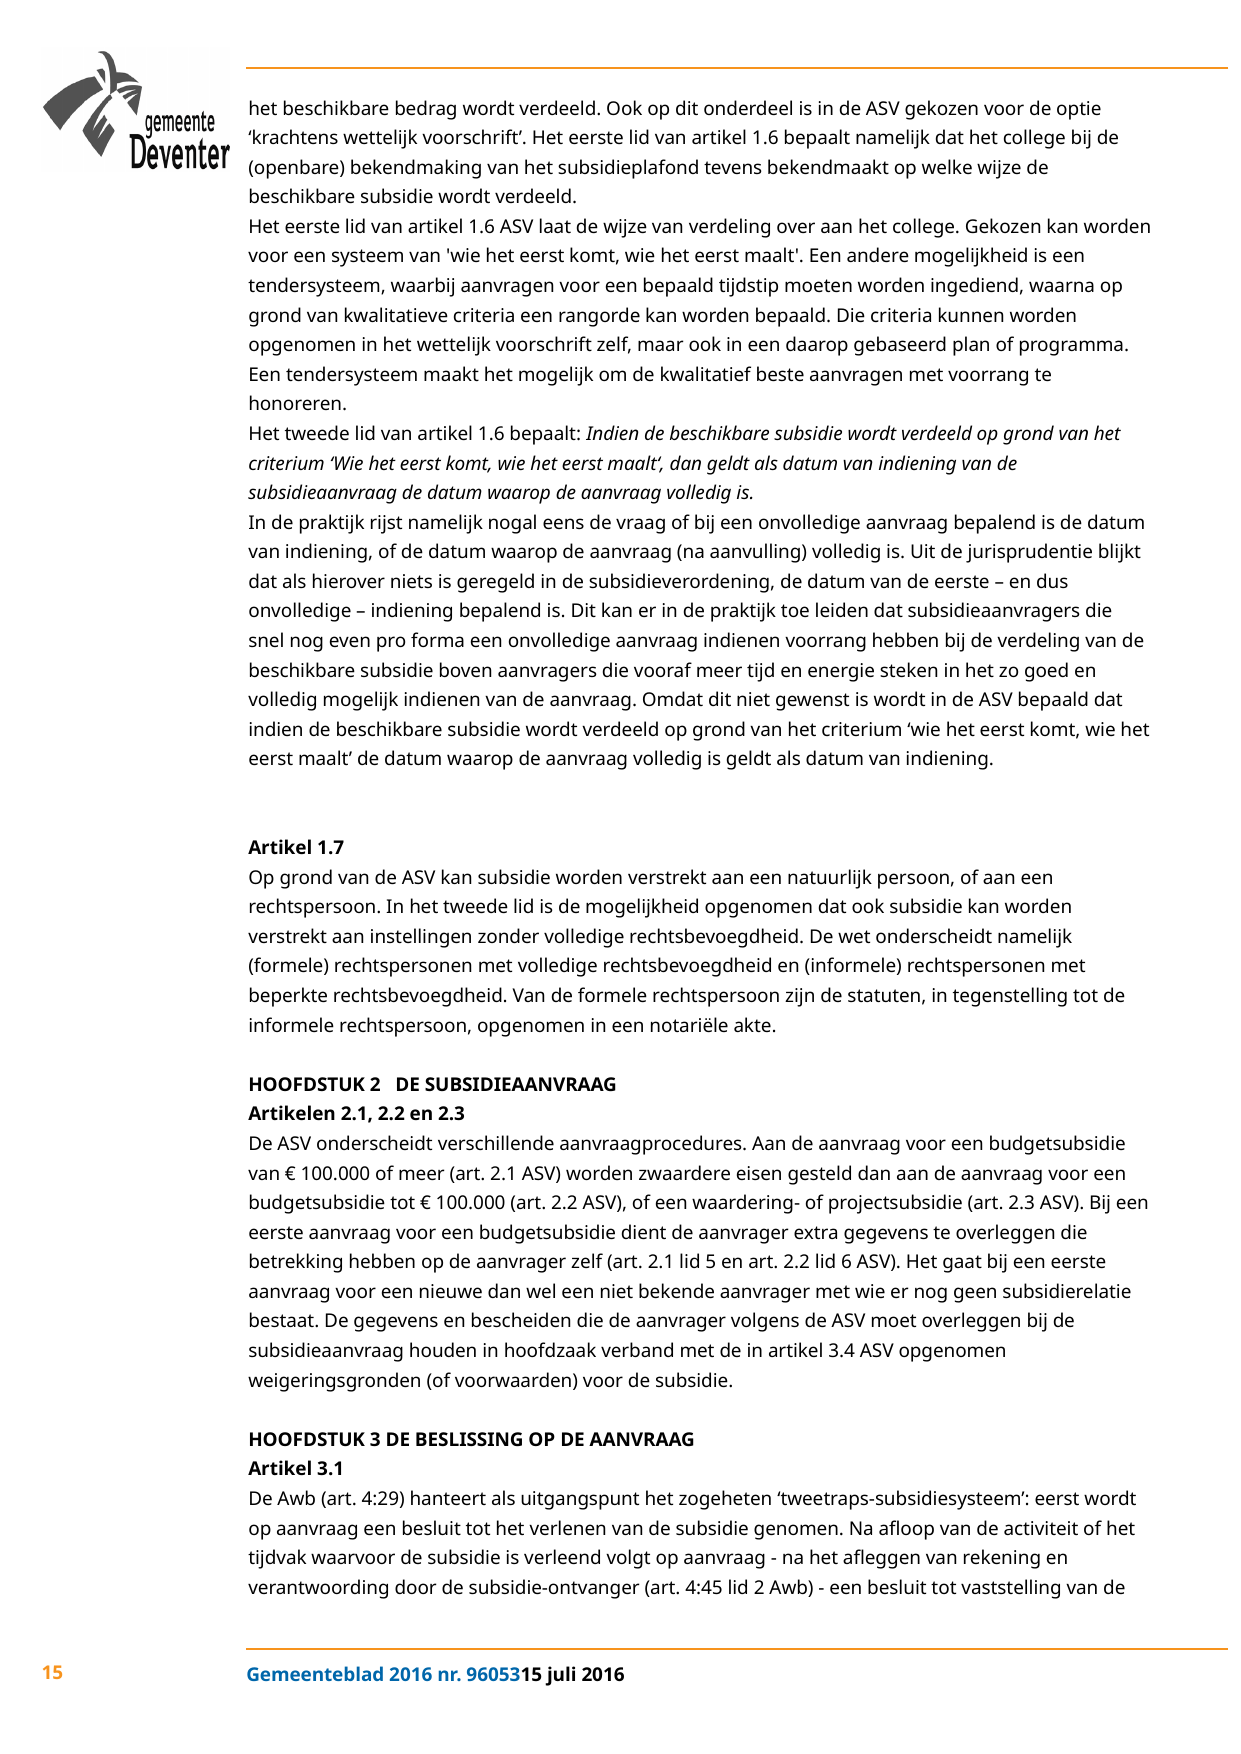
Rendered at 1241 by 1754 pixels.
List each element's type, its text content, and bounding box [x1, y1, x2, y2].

text Op grond van de ASV kan subsidie worden verstrekt aan een natuurlijk persoon, of aan een rechtspersoon. In het tweede lid is de mogelijkheid opgenomen dat ook subsidie kan worden verstrekt aan instellingen zonder volledige rechtsbevoegdheid. De wet onderscheidt namelijk (formele) rechtspersonen met volledige rechtsbevoegdheid en (informele) rechtspersonen met beperkte rechtsbevoegdheid. Van de formele rechtspersoon zijn de statuten, in tegenstelling tot de informele rechtspersoon, opgenomen in een notariële akte. [248, 864, 1152, 1038]
text Artikel 3.1 [248, 1456, 1152, 1481]
text In de praktijk rijst namelijk nogal eens de vraag of bij een onvolledige aanvraag bepalend is de datum van indiening, of de datum waarop de aanvraag (na aanvulling) volledig is. Uit de jurisprudentie blijkt dat als hierover niets is geregeld in de subsidieverordening, de datum van de eerste – en dus onvolledige – indiening bepalend is. Dit kan er in de praktijk toe leiden dat subsidieaanvragers die snel nog even pro forma een onvolledige aanvraag indienen voorrang hebben bij de verdeling van de beschikbare subsidie boven aanvragers die vooraf meer tijd en energie steken in het zo goed en volledig mogelijk indienen van de aanvraag. Omdat dit niet gewenst is wordt in de ASV bepaald dat indien de beschikbare subsidie wordt verdeeld op grond van het criterium ‘wie het eerst komt, wie het eerst maalt’ de datum waarop de aanvraag volledig is geldt als datum van indiening. [248, 509, 1152, 771]
text Artikelen 2.1, 2.2 en 2.3 [248, 1101, 1152, 1126]
text Artikel 1.7 [248, 834, 1152, 860]
picture [41, 47, 231, 172]
text De Awb (art. 4:29) hanteert als uitgangspunt het zogeheten ‘tweetraps-subsidiesysteem’: eerst wordt op aanvraag een besluit tot het verlenen van de subsidie genomen. Na afloop van de activiteit of het tijdvak waarvoor de subsidie is verleend volgt op aanvraag - na het afleggen van rekening en verantwoording door de subsidie-ontvanger (art. 4:45 lid 2 Awb) - een besluit tot vaststelling van de [248, 1485, 1152, 1600]
text De ASV onderscheidt verschillende aanvraagprocedures. Aan de aanvraag voor een budgetsubsidie van € 100.000 of meer (art. 2.1 ASV) worden zwaardere eisen gesteld dan aan de aanvraag voor een budgetsubsidie tot € 100.000 (art. 2.2 ASV), of een waardering- of projectsubsidie (art. 2.3 ASV). Bij een eerste aanvraag voor een budgetsubsidie dient de aanvrager extra gegevens te overleggen die betrekking hebben op de aanvrager zelf (art. 2.1 lid 5 en art. 2.2 lid 6 ASV). Het gaat bij een eerste aanvraag voor een nieuwe dan wel een niet bekende aanvrager met wie er nog geen subsidierelatie bestaat. De gegevens en bescheiden die de aanvrager volgens de ASV moet overleggen bij de subsidieaanvraag houden in hoofdzaak verband met de in artikel 3.4 ASV opgenomen weigeringsgronden (of voorwaarden) voor de subsidie. [248, 1130, 1152, 1393]
text HOOFDSTUK 2 DE SUBSIDIEAANVRAAG [248, 1071, 1152, 1097]
text Het tweede lid van artikel 1.6 bepaalt: Indien de beschikbare subsidie wordt verdeeld op grond van het criterium ‘Wie het eerst komt, wie het eerst maalt‘, dan geldt als datum van indiening van de subsidieaanvraag de datum waarop de aanvraag volledig is. [248, 420, 1152, 505]
text het beschikbare bedrag wordt verdeeld. Ook op dit onderdeel is in de ASV gekozen voor de optie ‘krachtens wettelijk voorschrift’. Het eerste lid van artikel 1.6 bepaalt namelijk dat het college bij de (openbare) bekendmaking van het subsidieplafond tevens bekendmaakt op welke wijze de beschikbare subsidie wordt verdeeld. [248, 95, 1152, 209]
text HOOFDSTUK 3 DE BESLISSING OP DE AANVRAAG [248, 1426, 1152, 1452]
text Het eerste lid van artikel 1.6 ASV laat de wijze van verdeling over aan het college. Gekozen kan worden voor een systeem van 'wie het eerst komt, wie het eerst maalt'. Een andere mogelijkheid is een tendersysteem, waarbij aanvragen voor een bepaald tijdstip moeten worden ingediend, waarna op grond van kwalitatieve criteria een rangorde kan worden bepaald. Die criteria kunnen worden opgenomen in het wettelijk voorschrift zelf, maar ook in een daarop gebaseerd plan of programma. Een tendersysteem maakt het mogelijk om de kwalitatief beste aanvragen met voorrang te honoreren. [248, 213, 1152, 416]
